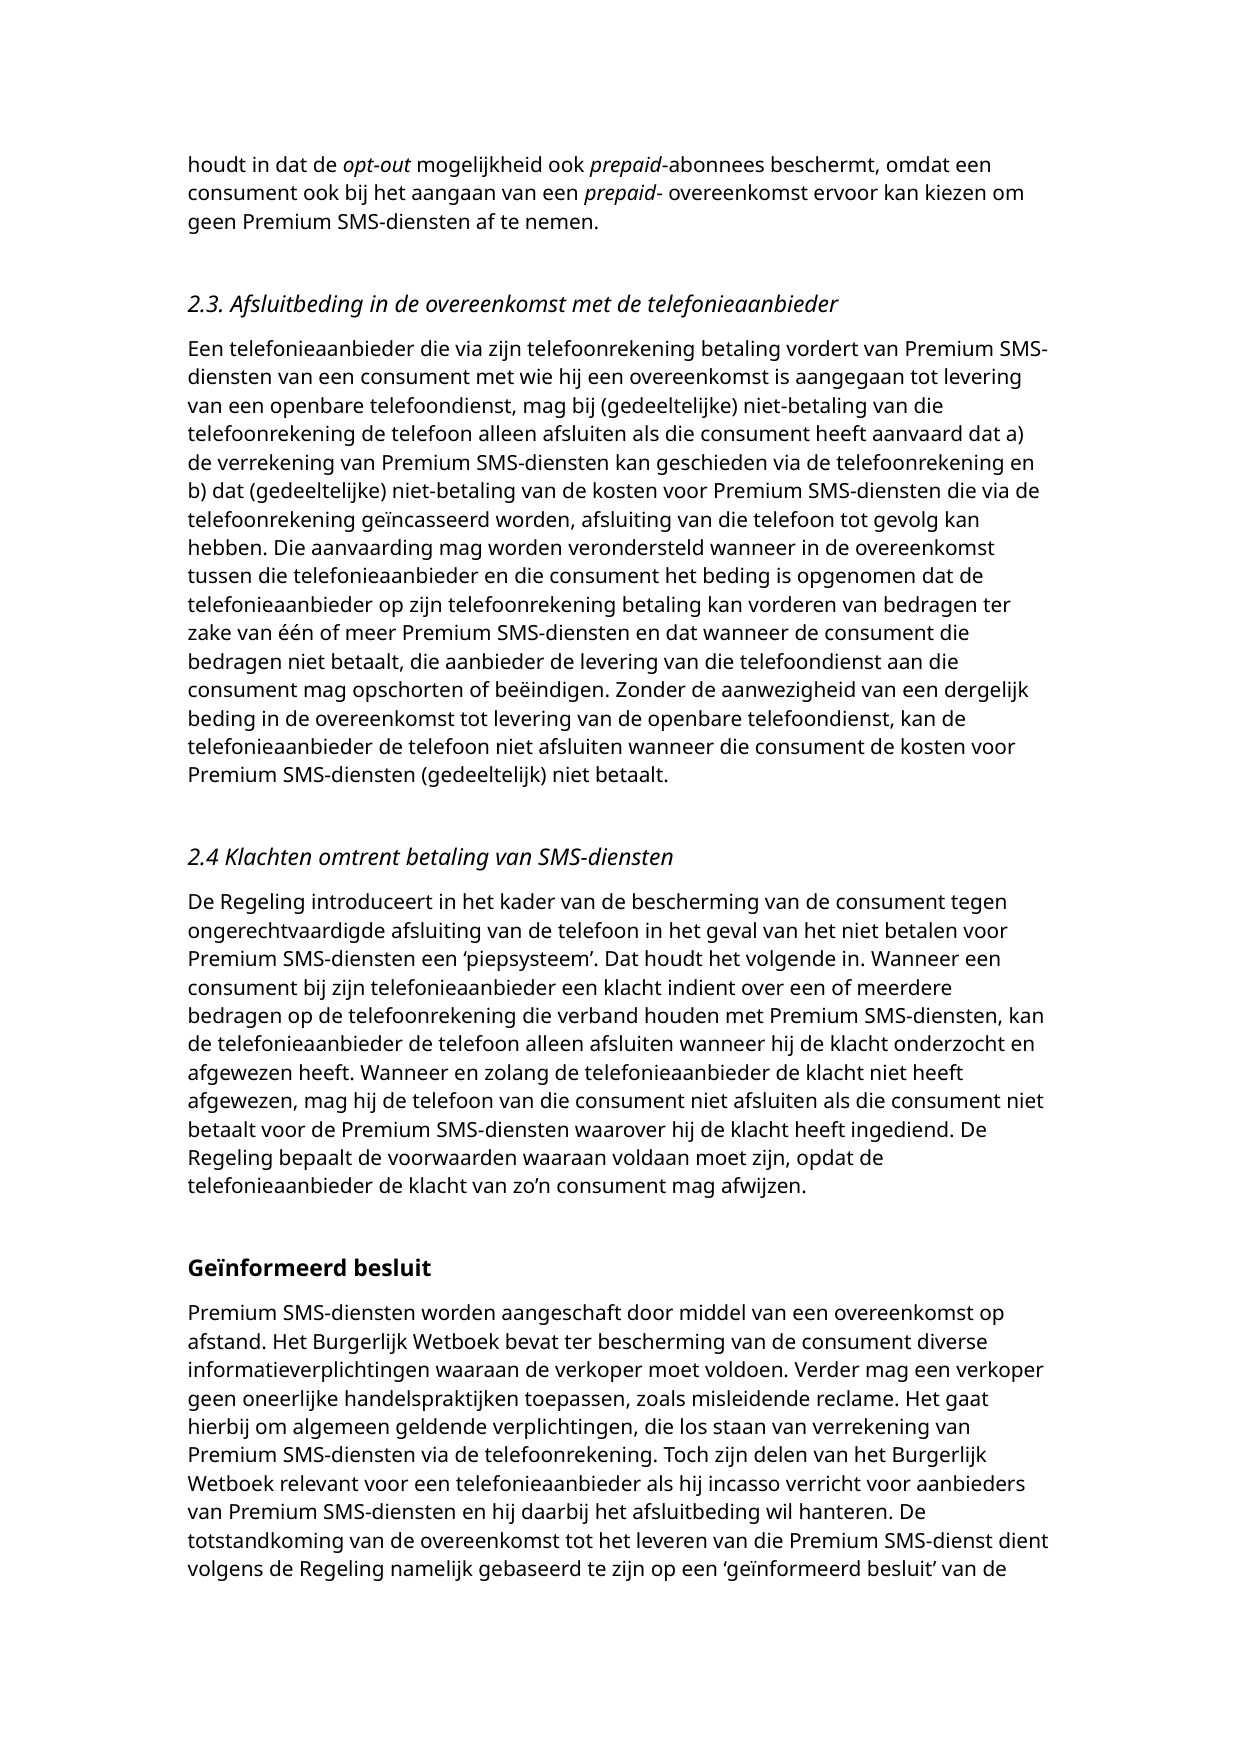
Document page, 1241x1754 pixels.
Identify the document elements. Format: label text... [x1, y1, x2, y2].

subtitle 2.4 Klachten omtrent betaling van SMS-diensten [187, 841, 1053, 872]
text houdt in dat de opt-out mogelijkheid ook prepaid-abonnees beschermt, omdat een consument ook bij het aangaan van een prepaid- overeenkomst ervoor kan kiezen om geen Premium SMS-diensten af te nemen. [187, 150, 1053, 235]
subtitle Geïnformeerd besluit [187, 1252, 1053, 1283]
subtitle 2.3. Afsluitbeding in de overeenkomst met de telefonieaanbieder [187, 288, 1053, 319]
text Premium SMS-diensten worden aangeschaft door middel van een overeenkomst op afstand. Het Burgerlijk Wetboek bevat ter bescherming van de consument diverse informatieverplichtingen waaraan de verkoper moet voldoen. Verder mag een verkoper geen oneerlijke handelspraktijken toepassen, zoals misleidende reclame. Het gaat hierbij om algemeen geldende verplichtingen, die los staan van verrekening van Premium SMS-diensten via de telefoonrekening. Toch zijn delen van het Burgerlijk Wetboek relevant voor een telefonieaanbieder als hij incasso verricht voor aanbieders van Premium SMS-diensten en hij daarbij het afsluitbeding wil hanteren. De totstandkoming van de overeenkomst tot het leveren van die Premium SMS-dienst dient volgens de Regeling namelijk gebaseerd te zijn op een ‘geïnformeerd besluit’ van de [187, 1298, 1053, 1583]
text De Regeling introduceert in het kader van de bescherming van de consument tegen ongerechtvaardigde afsluiting van de telefoon in het geval van het niet betalen voor Premium SMS-diensten een ‘piepsysteem’. Dat houdt het volgende in. Wanneer een consument bij zijn telefonieaanbieder een klacht indient over een of meerdere bedragen op de telefoonrekening die verband houden met Premium SMS-diensten, kan de telefonieaanbieder de telefoon alleen afsluiten wanneer hij de klacht onderzocht en afgewezen heeft. Wanneer en zolang de telefonieaanbieder de klacht niet heeft afgewezen, mag hij de telefoon van die consument niet afsluiten als die consument niet betaalt voor de Premium SMS-diensten waarover hij de klacht heeft ingediend. De Regeling bepaalt de voorwaarden waaraan voldaan moet zijn, opdat de telefonieaanbieder de klacht van zo’n consument mag afwijzen. [187, 887, 1053, 1200]
text Een telefonieaanbieder die via zijn telefoonrekening betaling vordert van Premium SMS-diensten van een consument met wie hij een overeenkomst is aangegaan tot levering van een openbare telefoondienst, mag bij (gedeeltelijke) niet-betaling van die telefoonrekening de telefoon alleen afsluiten als die consument heeft aanvaard dat a) de verrekening van Premium SMS-diensten kan geschieden via de telefoonrekening en b) dat (gedeeltelijke) niet-betaling van de kosten voor Premium SMS-diensten die via de telefoonrekening geïncasseerd worden, afsluiting van die telefoon tot gevolg kan hebben. Die aanvaarding mag worden verondersteld wanneer in de overeenkomst tussen die telefonieaanbieder en die consument het beding is opgenomen dat de telefonieaanbieder op zijn telefoonrekening betaling kan vorderen van bedragen ter zake van één of meer Premium SMS-diensten en dat wanneer de consument die bedragen niet betaalt, die aanbieder de levering van die telefoondienst aan die consument mag opschorten of beëindigen. Zonder de aanwezigheid van een dergelijk beding in de overeenkomst tot levering van de openbare telefoondienst, kan de telefonieaanbieder de telefoon niet afsluiten wanneer die consument de kosten voor Premium SMS-diensten (gedeeltelijk) niet betaalt. [187, 334, 1053, 789]
